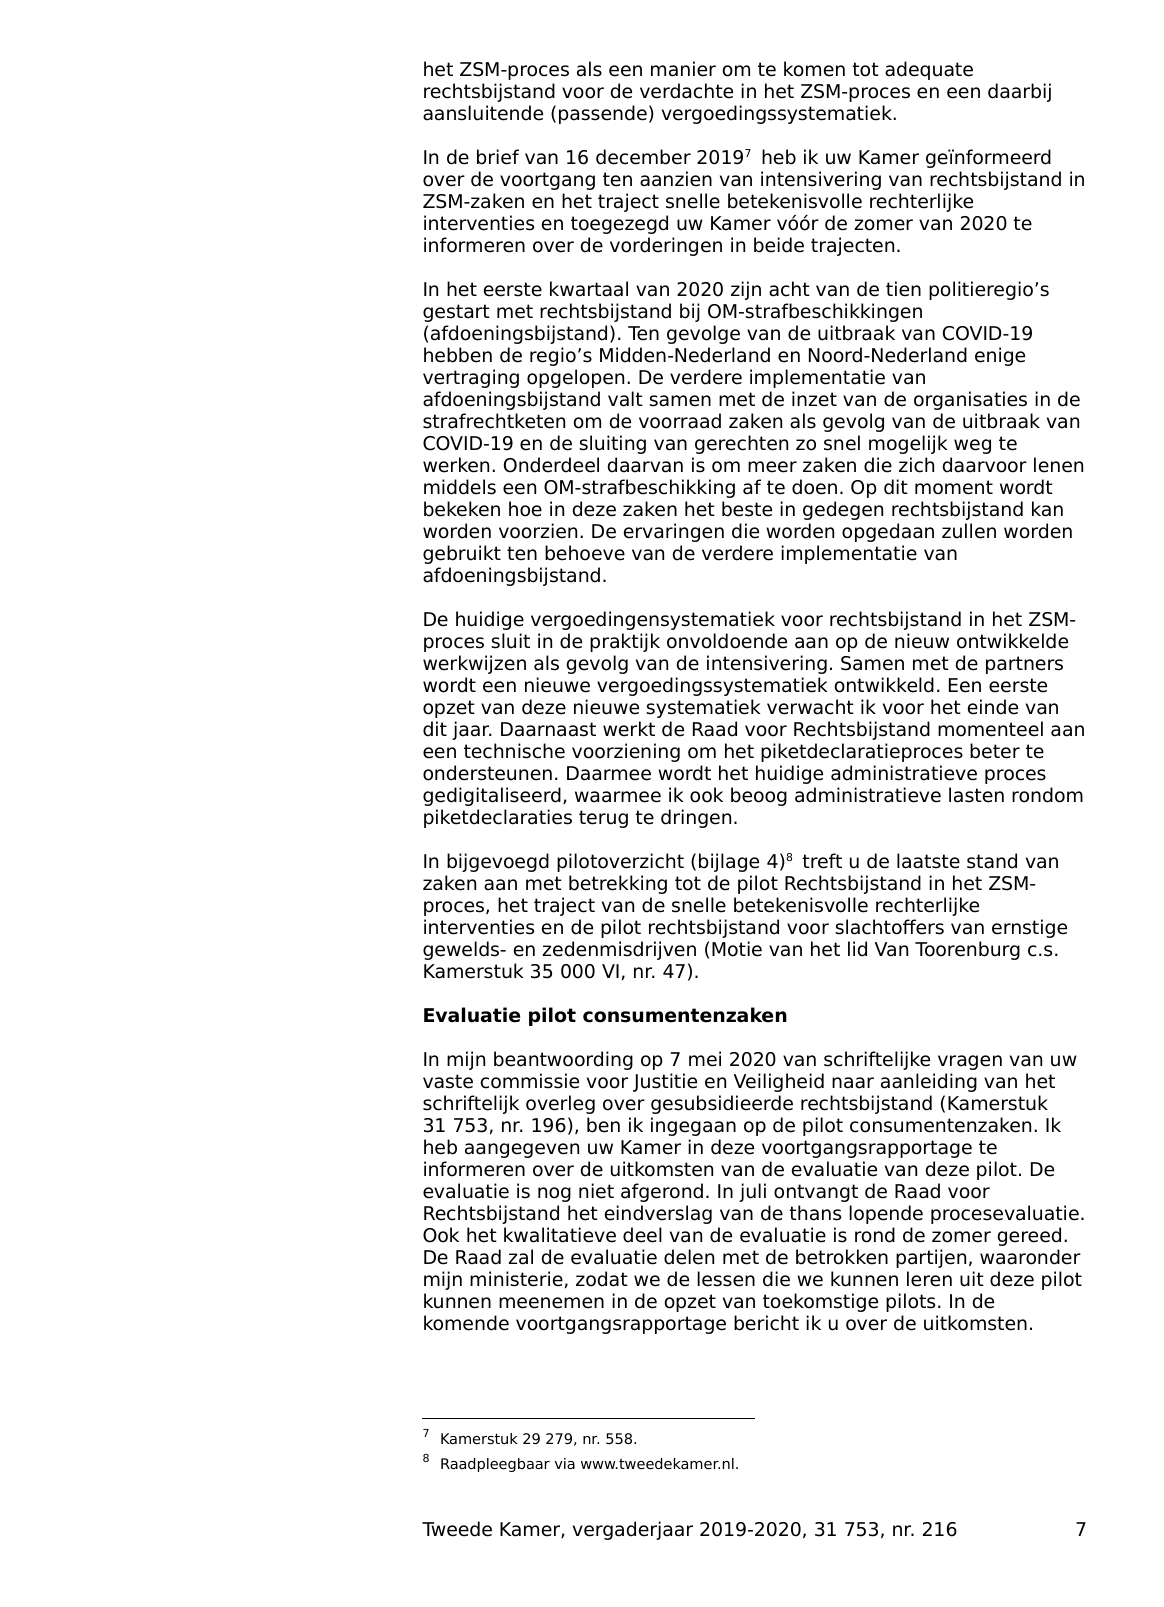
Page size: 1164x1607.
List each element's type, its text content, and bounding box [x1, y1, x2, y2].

text In mijn beantwoording op 7 mei 2020 van schriftelijke vragen van uw vaste commissie voor Justitie en Veiligheid naar aanleiding van het schriftelijk overleg over gesubsidieerde rechtsbijstand (Kamerstuk 31 753, nr. 196), ben ik ingegaan op de pilot consumentenzaken. Ik heb aangegeven uw Kamer in deze voortgangsrapportage te informeren over de uitkomsten van de evaluatie van deze pilot. De evaluatie is nog niet afgerond. In juli ontvangt de Raad voor Rechtsbijstand het eindverslag van de thans lopende procesevaluatie. Ook het kwalitatieve deel van de evaluatie is rond de zomer gereed. De Raad zal de evaluatie delen met de betrokken partijen, waaronder mijn ministerie, zodat we de lessen die we kunnen leren uit deze pilot kunnen meenemen in de opzet van toekomstige pilots. In de komende voortgangsrapportage bericht ik u over de uitkomsten. [422, 1049, 1087, 1335]
text Kamerstuk 29 279, nr. 558. [422, 1427, 1087, 1449]
text In de brief van 16 december 2019 heb ik uw Kamer geïnformeerd over de voortgang ten aanzien van intensivering van rechtsbijstand in ZSM-zaken en het traject snelle betekenisvolle rechterlijke interventies en toegezegd uw Kamer vóór de zomer van 2020 te informeren over de vorderingen in beide trajecten. [422, 147, 1087, 257]
text In bijgevoegd pilotoverzicht (bijlage 4) treft u de laatste stand van zaken aan met betrekking tot de pilot Rechtsbijstand in het ZSM-proces, het traject van de snelle betekenisvolle rechterlijke interventies en de pilot rechtsbijstand voor slachtoffers van ernstige gewelds- en zedenmisdrijven (Motie van het lid Van Toorenburg c.s. Kamerstuk 35 000 VI, nr. 47). [422, 851, 1087, 983]
text De huidige vergoedingensystematiek voor rechtsbijstand in het ZSM-proces sluit in de praktijk onvoldoende aan op de nieuw ontwikkelde werkwijzen als gevolg van de intensivering. Samen met de partners wordt een nieuwe vergoedingssystematiek ontwikkeld. Een eerste opzet van deze nieuwe systematiek verwacht ik voor het einde van dit jaar. Daarnaast werkt de Raad voor Rechtsbijstand momenteel aan een technische voorziening om het piketdeclaratieproces beter te ondersteunen. Daarmee wordt het huidige administratieve proces gedigitaliseerd, waarmee ik ook beoog administratieve lasten rondom piketdeclaraties terug te dringen. [422, 609, 1087, 829]
text Raadpleegbaar via www.tweedekamer.nl. [422, 1452, 1087, 1474]
text In het eerste kwartaal van 2020 zijn acht van de tien politieregio’s gestart met rechtsbijstand bij OM-strafbeschikkingen (afdoeningsbijstand). Ten gevolge van de uitbraak van COVID-19 hebben de regio’s Midden-Nederland en Noord-Nederland enige vertraging opgelopen. De verdere implementatie van afdoeningsbijstand valt samen met de inzet van de organisaties in de strafrechtketen om de voorraad zaken als gevolg van de uitbraak van COVID-19 en de sluiting van gerechten zo snel mogelijk weg te werken. Onderdeel daarvan is om meer zaken die zich daarvoor lenen middels een OM-strafbeschikking af te doen. Op dit moment wordt bekeken hoe in deze zaken het beste in gedegen rechtsbijstand kan worden voorzien. De ervaringen die worden opgedaan zullen worden gebruikt ten behoeve van de verdere implementatie van afdoeningsbijstand. [422, 279, 1087, 587]
text het ZSM-proces als een manier om te komen tot adequate rechtsbijstand voor de verdachte in het ZSM-proces en een daarbij aansluitende (passende) vergoedingssystematiek. [422, 59, 1087, 125]
subtitle Evaluatie pilot consumentenzaken [422, 1005, 1087, 1027]
